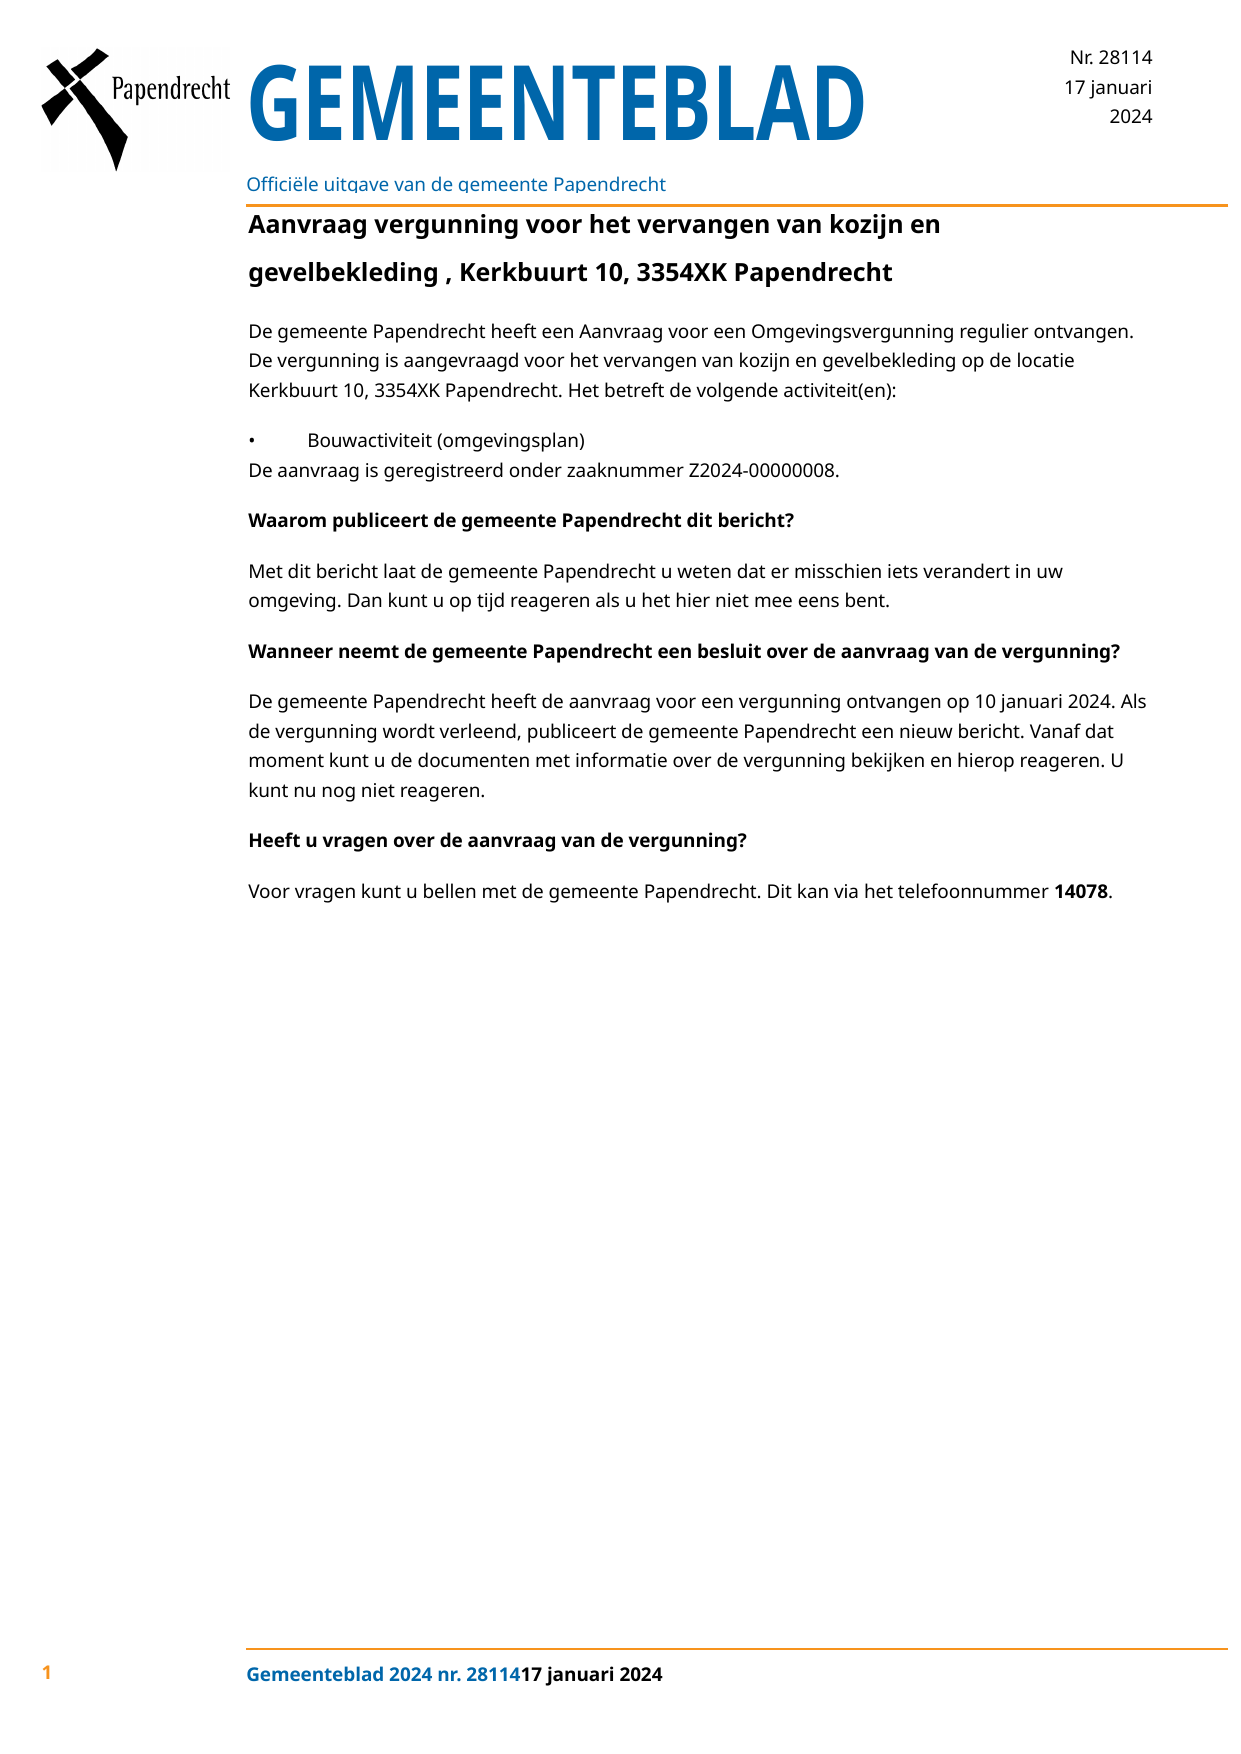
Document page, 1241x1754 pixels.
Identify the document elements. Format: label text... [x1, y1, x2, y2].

picture [41, 47, 231, 172]
text Heeft u vragen over de aanvraag van de vergunning? [248, 827, 1152, 853]
text Voor vragen kunt u bellen met de gemeente Papendrecht. Dit kan via het telefoonnummer 14078. [248, 878, 1152, 904]
text Waarom publiceert de gemeente Papendrecht dit bericht? [248, 507, 1152, 533]
text Met dit bericht laat de gemeente Papendrecht u weten dat er misschien iets verandert in uw omgeving. Dan kunt u op tijd reageren als u het hier niet mee eens bent. [248, 558, 1152, 613]
text De gemeente Papendrecht heeft de aanvraag voor een vergunning ontvangen op 10 januari 2024. Als de vergunning wordt verleend, publiceert de gemeente Papendrecht een nieuw bericht. Vanaf dat moment kunt u de documenten met informatie over de vergunning bekijken en hierop reageren. U kunt nu nog niet reageren. [248, 688, 1152, 803]
text Aanvraag vergunning voor het vervangen van kozijn en gevelbekleding , Kerkbuurt 10, 3354XK Papendrecht [248, 207, 1152, 288]
text De gemeente Papendrecht heeft een Aanvraag voor een Omgevingsvergunning regulier ontvangen. De vergunning is aangevraagd voor het vervangen van kozijn en gevelbekleding op de locatie Kerkbuurt 10, 3354XK Papendrecht. Het betreft de volgende activiteit(en): [248, 318, 1152, 403]
text De aanvraag is geregistreerd onder zaaknummer Z2024-00000008. [248, 457, 1152, 483]
text Wanneer neemt de gemeente Papendrecht een besluit over de aanvraag van de vergunning? [248, 638, 1152, 664]
list Bouwactiviteit (omgevingsplan) [248, 427, 1152, 453]
